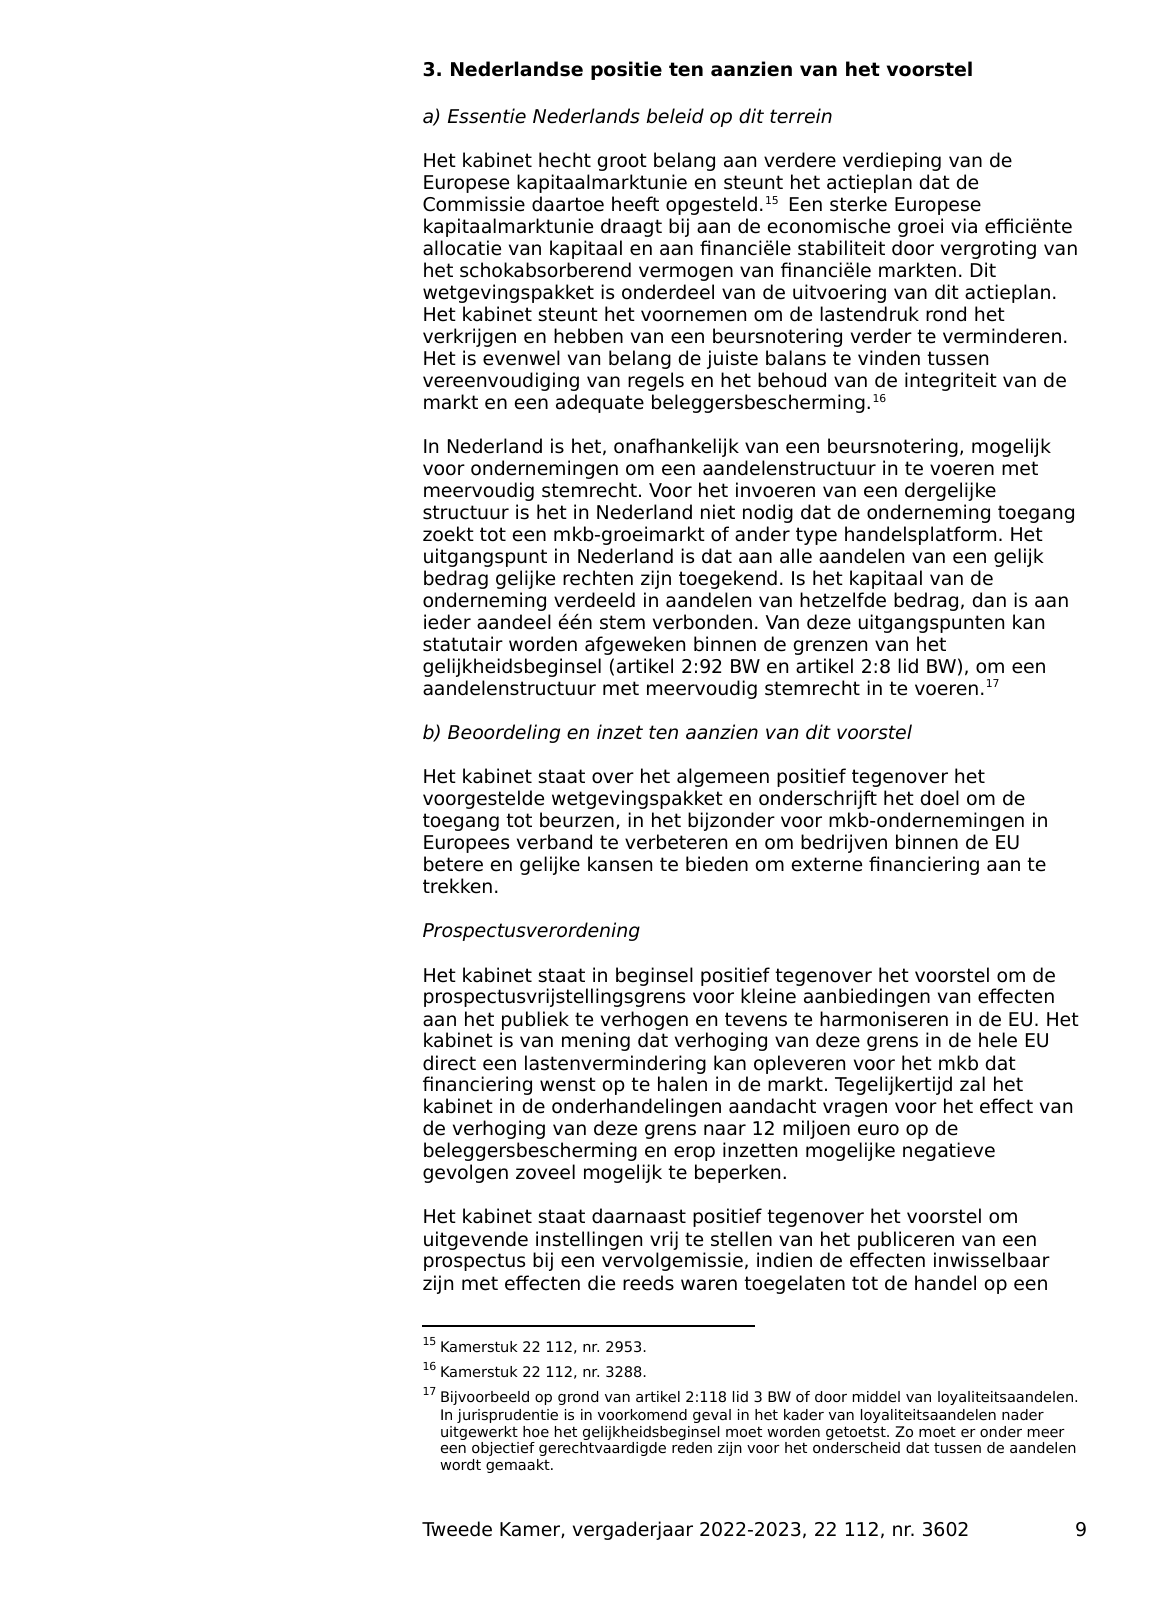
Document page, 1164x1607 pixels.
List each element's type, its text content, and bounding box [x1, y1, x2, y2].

text Het kabinet hecht groot belang aan verdere verdieping van de Europese kapitaalmarktunie en steunt het actieplan dat de Commissie daartoe heeft opgesteld. Een sterke Europese kapitaalmarktunie draagt bij aan de economische groei via efficiënte allocatie van kapitaal en aan financiële stabiliteit door vergroting van het schokabsorberend vermogen van financiële markten. Dit wetgevingspakket is onderdeel van de uitvoering van dit actieplan. Het kabinet steunt het voornemen om de lastendruk rond het verkrijgen en hebben van een beursnotering verder te verminderen. Het is evenwel van belang de juiste balans te vinden tussen vereenvoudiging van regels en het behoud van de integriteit van de markt en een adequate beleggersbescherming. [422, 150, 1087, 414]
text In Nederland is het, onafhankelijk van een beursnotering, mogelijk voor ondernemingen om een aandelenstructuur in te voeren met meervoudig stemrecht. Voor het invoeren van een dergelijke structuur is het in Nederland niet nodig dat de onderneming toegang zoekt tot een mkb-groeimarkt of ander type handelsplatform. Het uitgangspunt in Nederland is dat aan alle aandelen van een gelijk bedrag gelijke rechten zijn toegekend. Is het kapitaal van de onderneming verdeeld in aandelen van hetzelfde bedrag, dan is aan ieder aandeel één stem verbonden. Van deze uitgangspunten kan statutair worden afgeweken binnen de grenzen van het gelijkheidsbeginsel (artikel 2:92 BW en artikel 2:8 lid BW), om een aandelenstructuur met meervoudig stemrecht in te voeren. [422, 436, 1087, 700]
text Kamerstuk 22 112, nr. 3288. [422, 1360, 1087, 1382]
text Het kabinet staat in beginsel positief tegenover het voorstel om de prospectusvrijstellingsgrens voor kleine aanbiedingen van effecten aan het publiek te verhogen en tevens te harmoniseren in de EU. Het kabinet is van mening dat verhoging van deze grens in de hele EU direct een lastenvermindering kan opleveren voor het mkb dat financiering wenst op te halen in de markt. Tegelijkertijd zal het kabinet in de onderhandelingen aandacht vragen voor het effect van de verhoging van deze grens naar 12 miljoen euro op de beleggersbescherming en erop inzetten mogelijke negatieve gevolgen zoveel mogelijk te beperken. [422, 964, 1087, 1184]
subtitle a) Essentie Nederlands beleid op dit terrein [422, 106, 1087, 128]
subtitle b) Beoordeling en inzet ten aanzien van dit voorstel [422, 722, 1087, 744]
text Het kabinet staat daarnaast positief tegenover het voorstel om uitgevende instellingen vrij te stellen van het publiceren van een prospectus bij een vervolgemissie, indien de effecten inwisselbaar zijn met effecten die reeds waren toegelaten tot de handel op een [422, 1206, 1087, 1294]
subtitle 3. Nederlandse positie ten aanzien van het voorstel [422, 59, 1087, 81]
text Kamerstuk 22 112, nr. 2953. [422, 1335, 1087, 1357]
subtitle Prospectusverordening [422, 920, 1087, 942]
text Het kabinet staat over het algemeen positief tegenover het voorgestelde wetgevingspakket en onderschrijft het doel om de toegang tot beurzen, in het bijzonder voor mkb-ondernemingen in Europees verband te verbeteren en om bedrijven binnen de EU betere en gelijke kansen te bieden om externe financiering aan te trekken. [422, 766, 1087, 898]
text Bijvoorbeeld op grond van artikel 2:118 lid 3 BW of door middel van loyaliteitsaandelen. In jurisprudentie is in voorkomend geval in het kader van loyaliteitsaandelen nader uitgewerkt hoe het gelijkheidsbeginsel moet worden getoetst. Zo moet er onder meer een objectief gerechtvaardigde reden zijn voor het onderscheid dat tussen de aandelen wordt gemaakt. [422, 1385, 1087, 1474]
